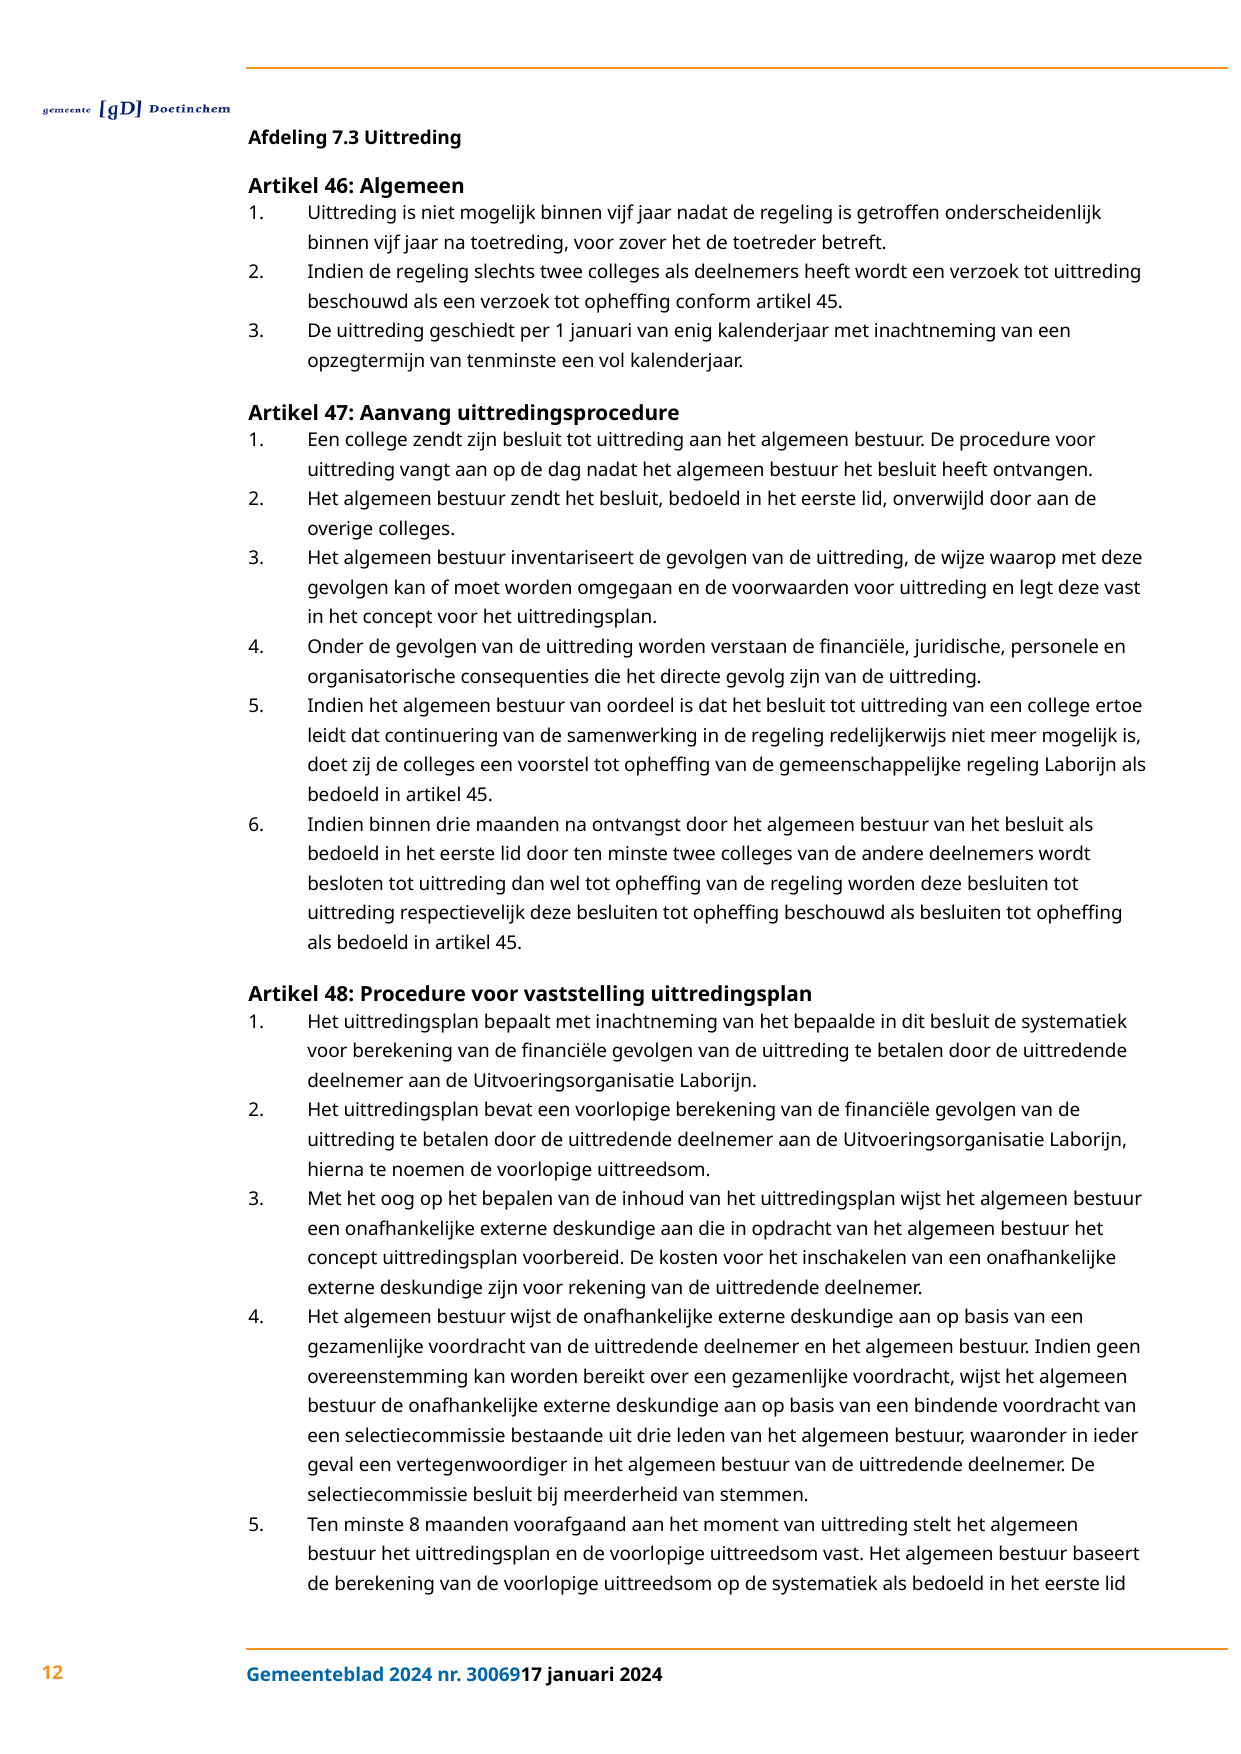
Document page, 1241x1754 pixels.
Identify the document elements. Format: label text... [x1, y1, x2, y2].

list Het algemeen bestuur wijst de onafhankelijke externe deskundige aan op basis van een gezamenlijke voordracht van de uittredende deelnemer en het algemeen bestuur. Indien geen overeenstemming kan worden bereikt over een gezamenlijke voordracht, wijst het algemeen bestuur de onafhankelijke externe deskundige aan op basis van een bindende voordracht van een selectiecommissie bestaande uit drie leden van het algemeen bestuur, waaronder in ieder geval een vertegenwoordiger in het algemeen bestuur van de uittredende deelnemer. De selectiecommissie besluit bij meerderheid van stemmen. [248, 1304, 1152, 1507]
text Artikel 47: Aanvang uittredingsprocedure [248, 398, 1152, 426]
list Een college zendt zijn besluit tot uittreding aan het algemeen bestuur. De procedure voor uittreding vangt aan op de dag nadat het algemeen bestuur het besluit heeft ontvangen. [248, 426, 1152, 481]
list Met het oog op het bepalen van de inhoud van het uittredingsplan wijst het algemeen bestuur een onafhankelijke externe deskundige aan die in opdracht van het algemeen bestuur het concept uittredingsplan voorbereid. De kosten voor het inschakelen van een onafhankelijke externe deskundige zijn voor rekening van de uittredende deelnemer. [248, 1185, 1152, 1300]
list Het algemeen bestuur inventariseert de gevolgen van de uittreding, de wijze waarop met deze gevolgen kan of moet worden omgegaan en de voorwaarden voor uittreding en legt deze vast in het concept voor het uittredingsplan. [248, 544, 1152, 629]
text Artikel 46: Algemeen [248, 171, 1152, 199]
list Uittreding is niet mogelijk binnen vijf jaar nadat de regeling is getroffen onderscheidenlijk binnen vijf jaar na toetreding, voor zover het de toetreder betreft. [248, 199, 1152, 255]
list Onder de gevolgen van de uittreding worden verstaan de financiële, juridische, personele en organisatorische consequenties die het directe gevolg zijn van de uittreding. [248, 633, 1152, 688]
list Ten minste 8 maanden voorafgaand aan het moment van uittreding stelt het algemeen bestuur het uittredingsplan en de voorlopige uittreedsom vast. Het algemeen bestuur baseert de berekening van de voorlopige uittreedsom op de systematiek als bedoeld in het eerste lid [248, 1511, 1152, 1596]
list Het uittredingsplan bevat een voorlopige berekening van de financiële gevolgen van de uittreding te betalen door de uittredende deelnemer aan de Uitvoeringsorganisatie Laborijn, hierna te noemen de voorlopige uittreedsom. [248, 1097, 1152, 1182]
list Het algemeen bestuur zendt het besluit, bedoeld in het eerste lid, onverwijld door aan de overige colleges. [248, 485, 1152, 541]
text Afdeling 7.3 Uittreding [248, 124, 1152, 150]
picture [41, 47, 231, 172]
list Indien het algemeen bestuur van oordeel is dat het besluit tot uittreding van een college ertoe leidt dat continuering van de samenwerking in de regeling redelijkerwijs niet meer mogelijk is, doet zij de colleges een voorstel tot opheffing van de gemeenschappelijke regeling Laborijn als bedoeld in artikel 45. [248, 692, 1152, 807]
list Het uittredingsplan bepaalt met inachtneming van het bepaalde in dit besluit de systematiek voor berekening van de financiële gevolgen van de uittreding te betalen door de uittredende deelnemer aan de Uitvoeringsorganisatie Laborijn. [248, 1008, 1152, 1093]
list Indien binnen drie maanden na ontvangst door het algemeen bestuur van het besluit als bedoeld in het eerste lid door ten minste twee colleges van de andere deelnemers wordt besloten tot uittreding dan wel tot opheffing van de regeling worden deze besluiten tot uittreding respectievelijk deze besluiten tot opheffing beschouwd als besluiten tot opheffing als bedoeld in artikel 45. [248, 811, 1152, 955]
text Artikel 48: Procedure voor vaststelling uittredingsplan [248, 979, 1152, 1008]
list Indien de regeling slechts twee colleges als deelnemers heeft wordt een verzoek tot uittreding beschouwd als een verzoek tot opheffing conform artikel 45. [248, 258, 1152, 314]
list De uittreding geschiedt per 1 januari van enig kalenderjaar met inachtneming van een opzegtermijn van tenminste een vol kalenderjaar. [248, 318, 1152, 373]
